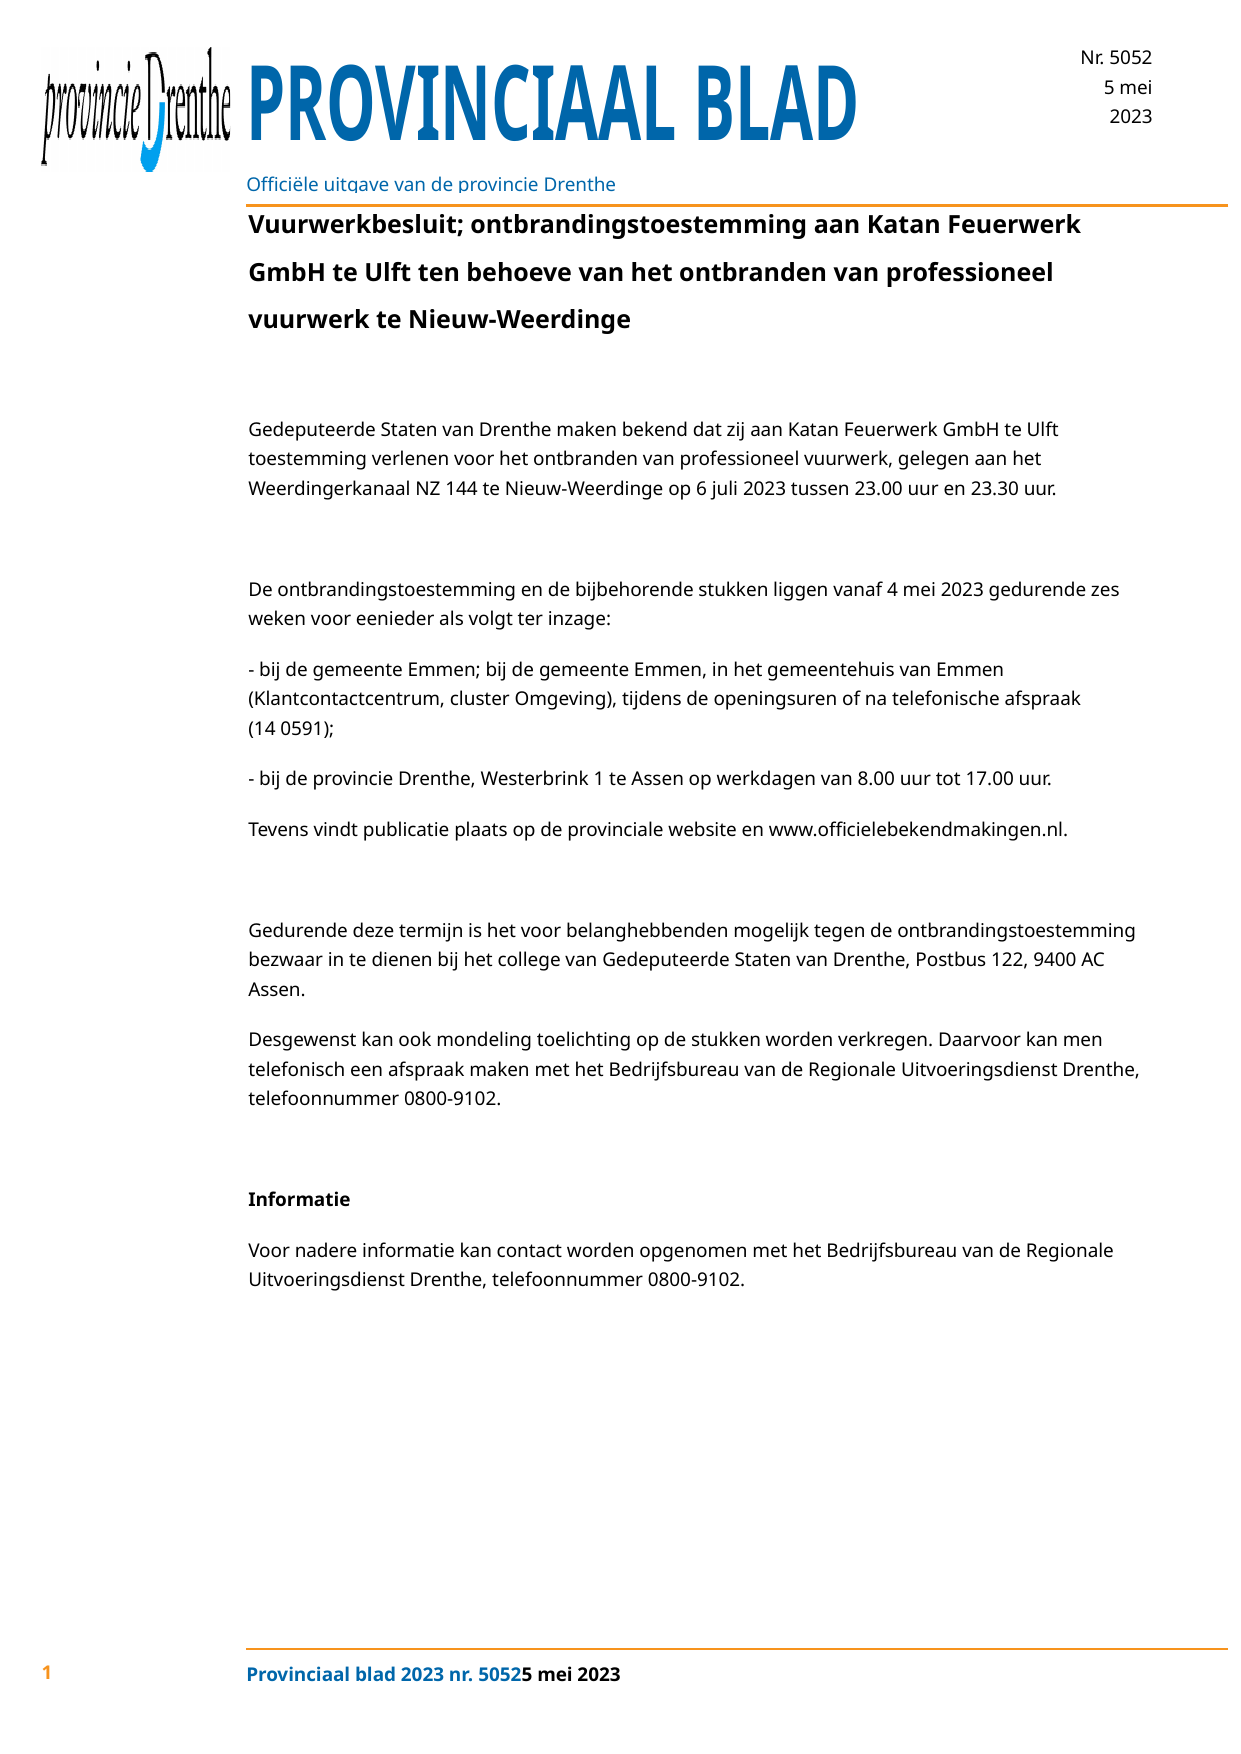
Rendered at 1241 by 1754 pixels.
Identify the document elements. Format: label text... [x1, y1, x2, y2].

text Informatie [248, 1186, 1152, 1212]
text - bij de provincie Drenthe, Westerbrink 1 te Assen op werkdagen van 8.00 uur tot 17.00 uur. [248, 766, 1152, 791]
text Gedeputeerde Staten van Drenthe maken bekend dat zij aan Katan Feuerwerk GmbH te Ulft toestemming verlenen voor het ontbranden van professioneel vuurwerk, gelegen aan het Weerdingerkanaal NZ 144 te Nieuw-Weerdinge op 6 juli 2023 tussen 23.00 uur en 23.30 uur. [248, 416, 1152, 501]
text Tevens vindt publicatie plaats op de provinciale website en www.officielebekendmakingen.nl. [248, 816, 1152, 842]
text Gedurende deze termijn is het voor belanghebbenden mogelijk tegen de ontbrandingstoestemming bezwaar in te dienen bij het college van Gedeputeerde Staten van Drenthe, Postbus 122, 9400 AC Assen. [248, 917, 1152, 1002]
text Desgewenst kan ook mondeling toelichting op de stukken worden verkregen. Daarvoor kan men telefonisch een afspraak maken met het Bedrijfsbureau van de Regionale Uitvoeringsdienst Drenthe, telefoonnummer 0800-9102. [248, 1026, 1152, 1111]
text Voor nadere informatie kan contact worden opgenomen met het Bedrijfsbureau van de Regionale Uitvoeringsdienst Drenthe, telefoonnummer 0800-9102. [248, 1237, 1152, 1292]
picture [41, 47, 231, 172]
text - bij de gemeente Emmen; bij de gemeente Emmen, in het gemeentehuis van Emmen (Klantcontactcentrum, cluster Omgeving), tijdens de openingsuren of na telefonische afspraak (14 0591); [248, 656, 1152, 741]
text De ontbrandingstoestemming en de bijbehorende stukken liggen vanaf 4 mei 2023 gedurende zes weken voor eenieder als volgt ter inzage: [248, 576, 1152, 631]
text Vuurwerkbesluit; ontbrandingstoestemming aan Katan Feuerwerk GmbH te Ulft ten behoeve van het ontbranden van professioneel vuurwerk te Nieuw-Weerdinge [248, 207, 1152, 336]
